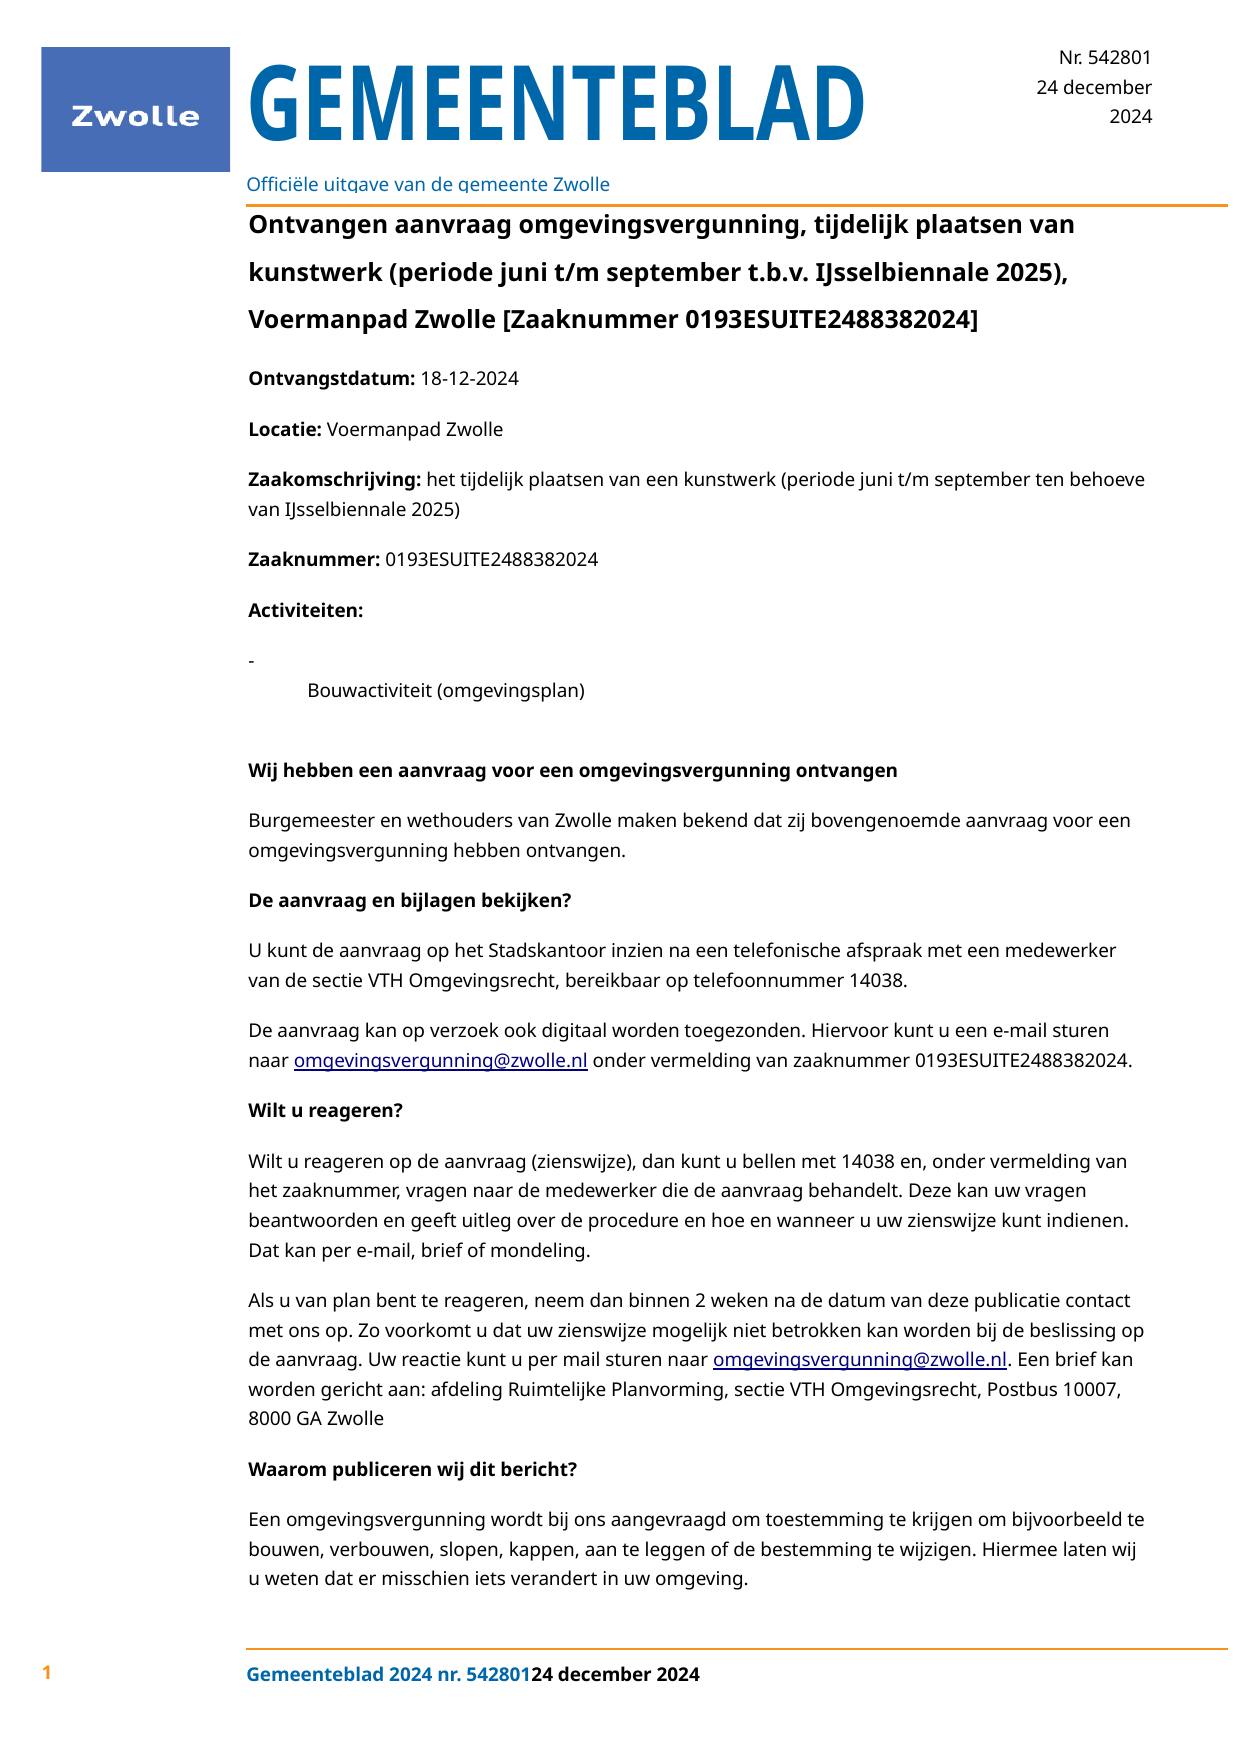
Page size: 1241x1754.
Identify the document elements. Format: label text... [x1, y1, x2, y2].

text Waarom publiceren wij dit bericht? [248, 1456, 1152, 1482]
text Een omgevingsvergunning wordt bij ons aangevraagd om toestemming te krijgen om bijvoorbeeld te bouwen, verbouwen, slopen, kappen, aan te leggen of de bestemming te wijzigen. Hiermee laten wij u weten dat er misschien iets verandert in uw omgeving. [248, 1506, 1152, 1591]
text Als u van plan bent te reageren, neem dan binnen 2 weken na de datum van deze publicatie contact met ons op. Zo voorkomt u dat uw zienswijze mogelijk niet betrokken kan worden bij de beslissing op de aanvraag. Uw reactie kunt u per mail sturen naar omgevingsvergunning@zwolle.nl. Een brief kan worden gericht aan: afdeling Ruimtelijke Planvorming, sectie VTH Omgevingsrecht, Postbus 10007, 8000 GA Zwolle [248, 1287, 1152, 1431]
text Wilt u reageren op de aanvraag (zienswijze), dan kunt u bellen met 14038 en, onder vermelding van het zaaknummer, vragen naar de medewerker die de aanvraag behandelt. Deze kan uw vragen beantwoorden en geeft uitleg over de procedure en hoe en wanneer u uw zienswijze kunt indienen. Dat kan per e-mail, brief of mondeling. [248, 1148, 1152, 1262]
text De aanvraag en bijlagen bekijken? [248, 887, 1152, 913]
text Burgemeester en wethouders van Zwolle maken bekend dat zij bovengenoemde aanvraag voor een omgevingsvergunning hebben ontvangen. [248, 807, 1152, 862]
text Wilt u reageren? [248, 1098, 1152, 1123]
text Ontvangen aanvraag omgevingsvergunning, tijdelijk plaatsen van kunstwerk (periode juni t/m september t.b.v. IJsselbiennale 2025), Voermanpad Zwolle [Zaaknummer 0193ESUITE2488382024] [248, 207, 1152, 336]
text Ontvangstdatum: 18-12-2024 [248, 366, 1152, 391]
text Zaakomschrijving: het tijdelijk plaatsen van een kunstwerk (periode juni t/m september ten behoeve van IJsselbiennale 2025) [248, 466, 1152, 522]
text Locatie: Voermanpad Zwolle [248, 416, 1152, 442]
text Activiteiten: [248, 597, 1152, 622]
picture [41, 47, 231, 172]
text De aanvraag kan op verzoek ook digitaal worden toegezonden. Hiervoor kunt u een e-mail sturen naar omgevingsvergunning@zwolle.nl onder vermelding van zaaknummer 0193ESUITE2488382024. [248, 1018, 1152, 1073]
text U kunt de aanvraag op het Stadskantoor inzien na een telefonische afspraak met een medewerker van de sectie VTH Omgevingsrecht, bereikbaar op telefoonnummer 14038. [248, 938, 1152, 993]
list Bouwactiviteit (omgevingsplan) [248, 677, 1152, 702]
text Wij hebben een aanvraag voor een omgevingsvergunning ontvangen [248, 757, 1152, 782]
text Zaaknummer: 0193ESUITE2488382024 [248, 546, 1152, 572]
